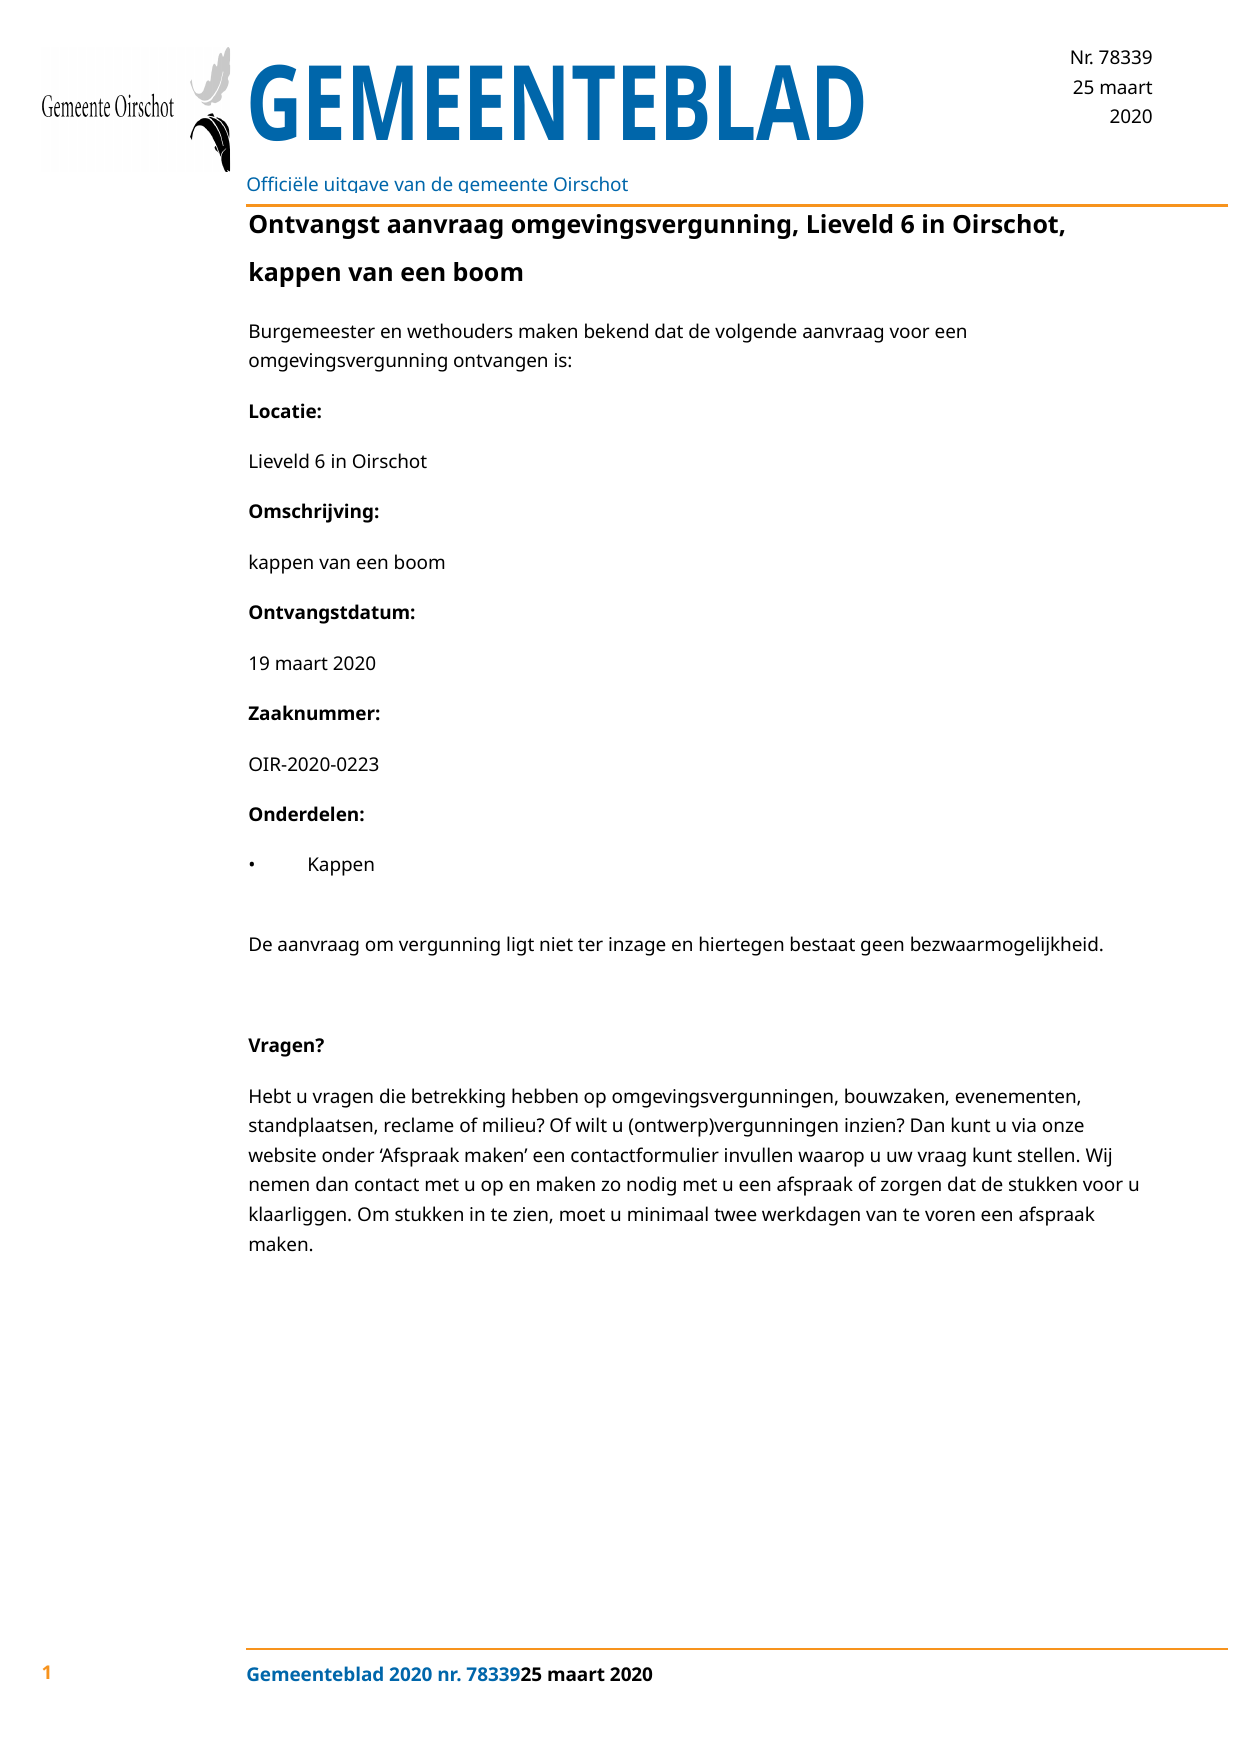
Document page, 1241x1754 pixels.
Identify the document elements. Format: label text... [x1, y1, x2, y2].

list Kappen [248, 852, 1152, 877]
text 19 maart 2020 [248, 650, 1152, 676]
text Omschrijving: [248, 499, 1152, 524]
text Vragen? [248, 1032, 1152, 1058]
text Ontvangst aanvraag omgevingsvergunning, Lieveld 6 in Oirschot, kappen van een boom [248, 207, 1152, 288]
text Locatie: [248, 398, 1152, 424]
text Hebt u vragen die betrekking hebben op omgevingsvergunningen, bouwzaken, evenementen, standplaatsen, reclame of milieu? Of wilt u (ontwerp)vergunningen inzien? Dan kunt u via onze website onder ‘Afspraak maken’ een contactformulier invullen waarop u uw vraag kunt stellen. Wij nemen dan contact met u op en maken zo nodig met u een afspraak of zorgen dat de stukken voor u klaarliggen. Om stukken in te zien, moet u minimaal twee werkdagen van te voren een afspraak maken. [248, 1083, 1152, 1257]
text Burgemeester en wethouders maken bekend dat de volgende aanvraag voor een omgevingsvergunning ontvangen is: [248, 318, 1152, 373]
picture [41, 47, 231, 172]
text Ontvangstdatum: [248, 599, 1152, 625]
text kappen van een boom [248, 549, 1152, 575]
text Zaaknummer: [248, 700, 1152, 726]
text Onderdelen: [248, 801, 1152, 827]
text De aanvraag om vergunning ligt niet ter inzage en hiertegen bestaat geen bezwaarmogelijkheid. [248, 932, 1152, 957]
text OIR-2020-0223 [248, 751, 1152, 777]
text Lieveld 6 in Oirschot [248, 448, 1152, 474]
